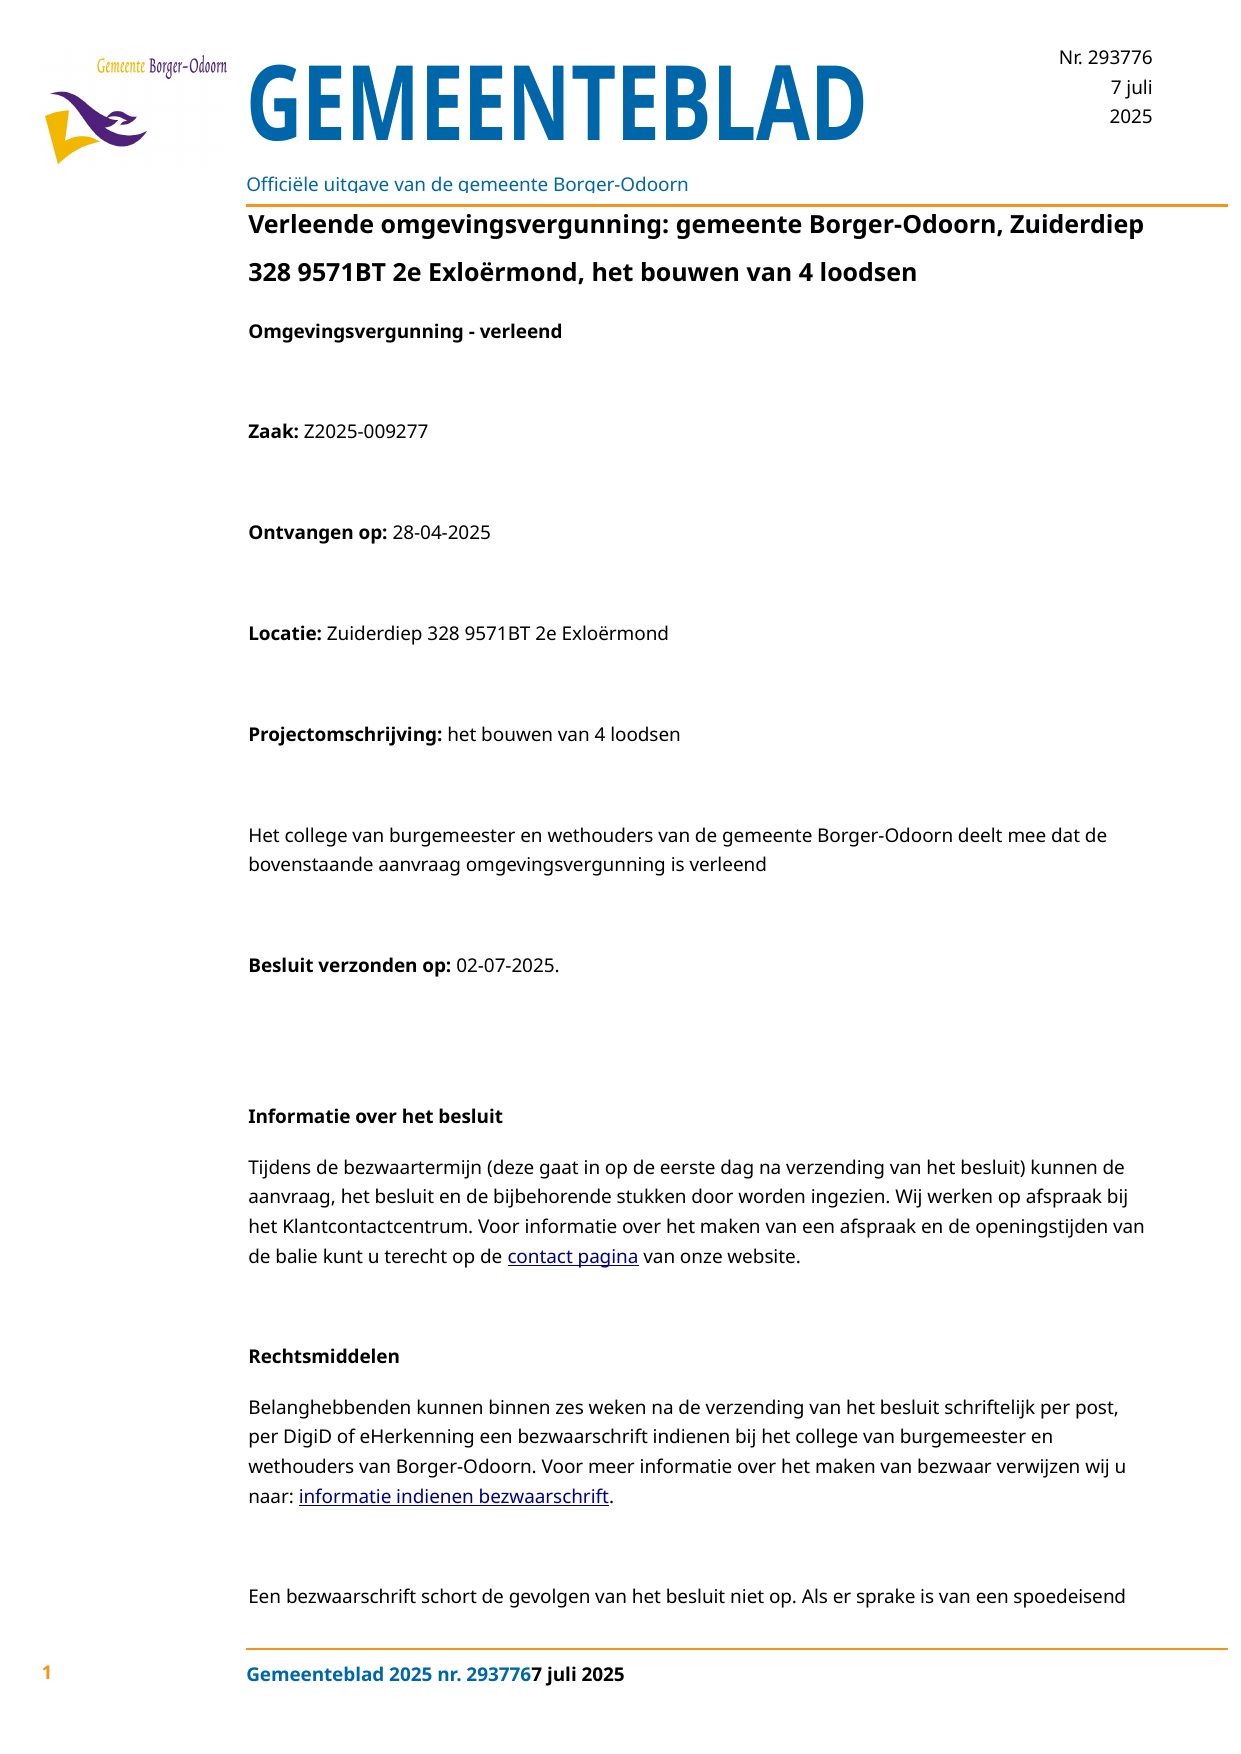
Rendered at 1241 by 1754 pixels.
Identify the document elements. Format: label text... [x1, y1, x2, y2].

text Tijdens de bezwaartermijn (deze gaat in op de eerste dag na verzending van het besluit) kunnen de aanvraag, het besluit en de bijbehorende stukken door worden ingezien. Wij werken op afspraak bij het Klantcontactcentrum. Voor informatie over het maken van een afspraak en de openingstijden van de balie kunt u terecht op de contact pagina van onze website. [248, 1154, 1152, 1269]
text Ontvangen op: 28-04-2025 [248, 519, 1152, 545]
text Zaak: Z2025-009277 [248, 419, 1152, 444]
text Omgevingsvergunning - verleend [248, 318, 1152, 344]
text Besluit verzonden op: 02-07-2025. [248, 952, 1152, 978]
text Informatie over het besluit [248, 1104, 1152, 1129]
text Verleende omgevingsvergunning: gemeente Borger-Odoorn, Zuiderdiep 328 9571BT 2e Exloërmond, het bouwen van 4 loodsen [248, 207, 1152, 288]
picture [41, 47, 231, 172]
text Projectomschrijving: het bouwen van 4 loodsen [248, 721, 1152, 747]
text Rechtsmiddelen [248, 1344, 1152, 1369]
text Het college van burgemeester en wethouders van de gemeente Borger-Odoorn deelt mee dat de bovenstaande aanvraag omgevingsvergunning is verleend [248, 822, 1152, 877]
text Locatie: Zuiderdiep 328 9571BT 2e Exloërmond [248, 620, 1152, 646]
text Een bezwaarschrift schort de gevolgen van het besluit niet op. Als er sprake is van een spoedeisend [248, 1584, 1152, 1609]
text Belanghebbenden kunnen binnen zes weken na de verzending van het besluit schriftelijk per post, per DigiD of eHerkenning een bezwaarschrift indienen bij het college van burgemeester en wethouders van Borger-Odoorn. Voor meer informatie over het maken van bezwaar verwijzen wij u naar: informatie indienen bezwaarschrift. [248, 1394, 1152, 1509]
